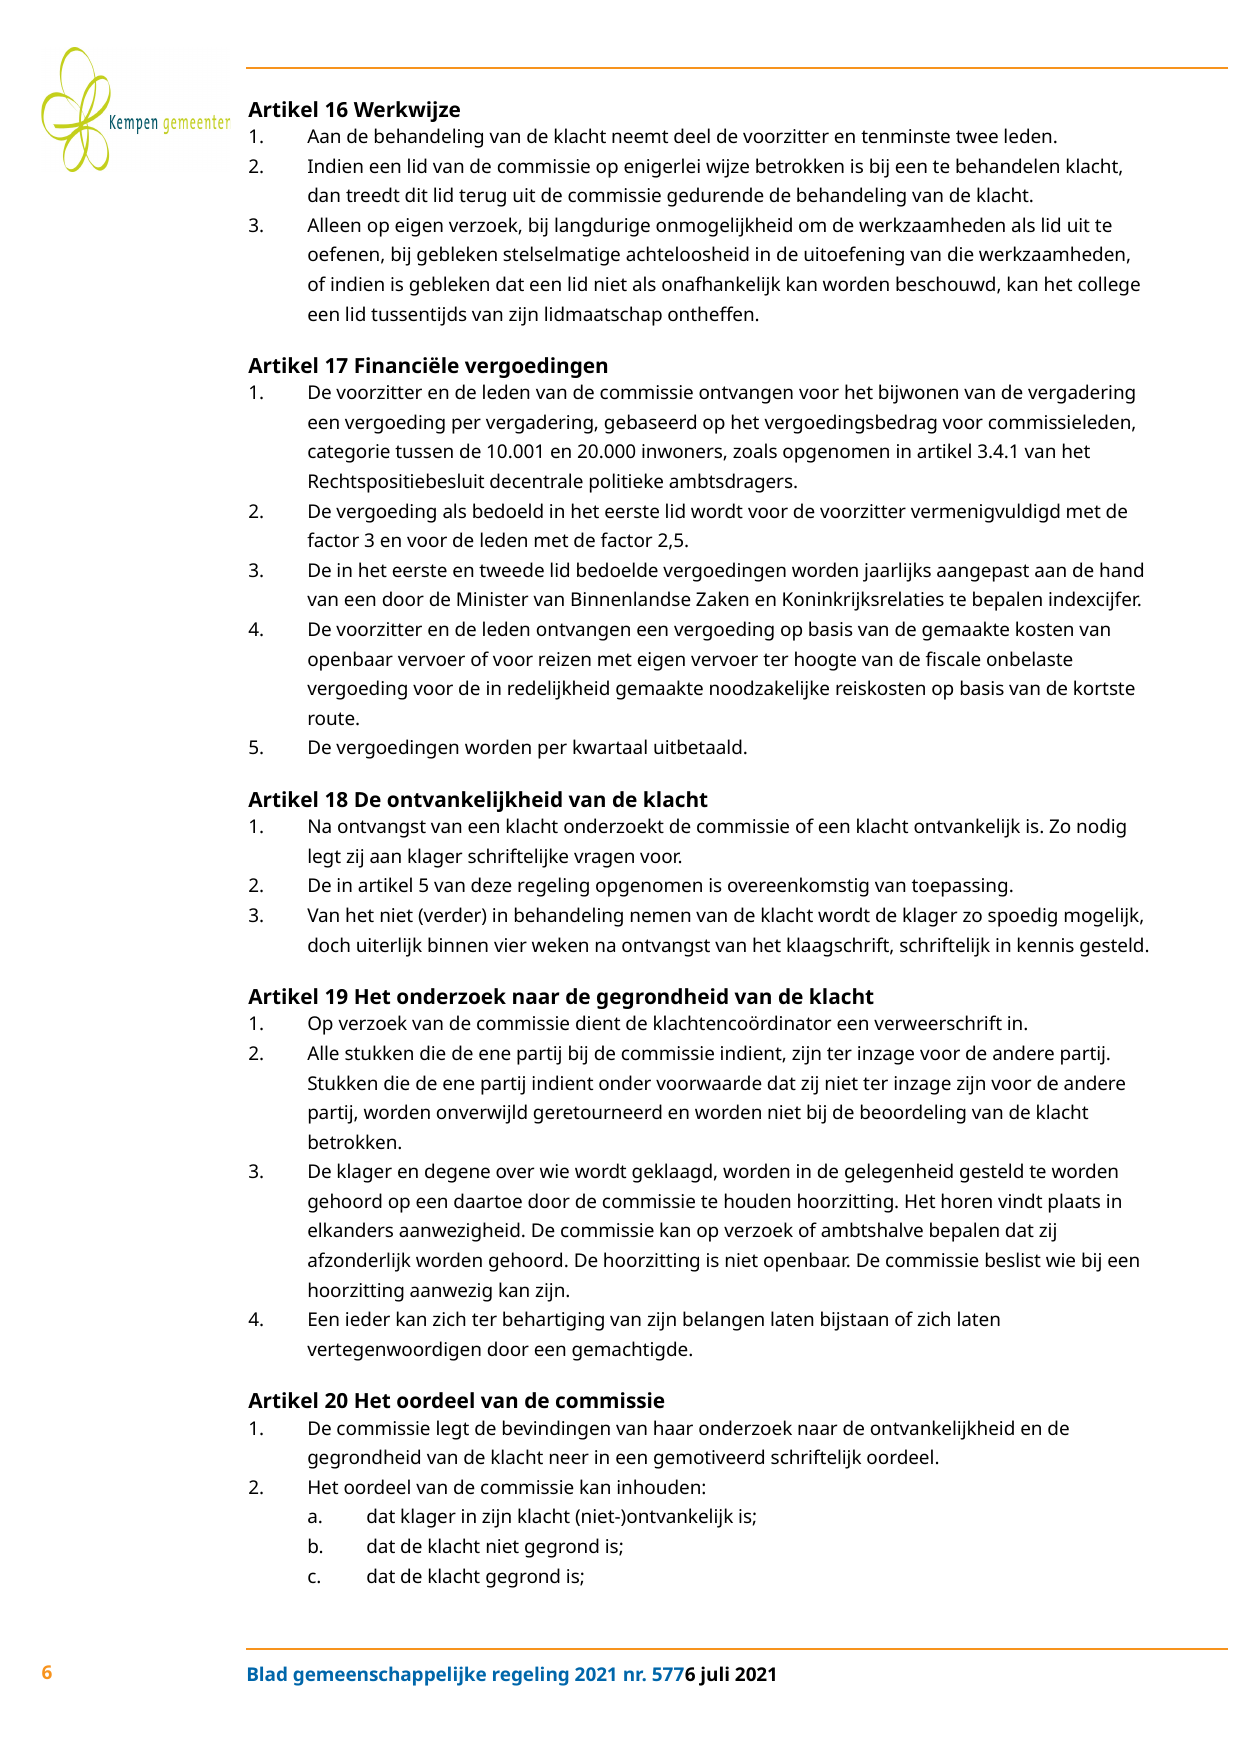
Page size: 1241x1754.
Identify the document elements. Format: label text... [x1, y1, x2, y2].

list dat de klacht gegrond is; [307, 1563, 1152, 1588]
list Aan de behandeling van de klacht neemt deel de voorzitter en tenminste twee leden. [248, 123, 1152, 149]
list De voorzitter en de leden van de commissie ontvangen voor het bijwonen van de vergadering een vergoeding per vergadering, gebaseerd op het vergoedingsbedrag voor commissieleden, categorie tussen de 10.001 en 20.000 inwoners, zoals opgenomen in artikel 3.4.1 van het Rechtspositiebesluit decentrale politieke ambtsdragers. [248, 379, 1152, 494]
text Artikel 16 Werkwijze [248, 95, 1152, 123]
list Van het niet (verder) in behandeling nemen van de klacht wordt de klager zo spoedig mogelijk, doch uiterlijk binnen vier weken na ontvangst van het klaagschrift, schriftelijk in kennis gesteld. [248, 902, 1152, 957]
list De in het eerste en tweede lid bedoelde vergoedingen worden jaarlijks aangepast aan de hand van een door de Minister van Binnenlandse Zaken en Koninkrijksrelaties te bepalen indexcijfer. [248, 557, 1152, 612]
text Artikel 19 Het onderzoek naar de gegrondheid van de klacht [248, 982, 1152, 1011]
text Artikel 20 Het oordeel van de commissie [248, 1386, 1152, 1415]
list De vergoedingen worden per kwartaal uitbetaald. [248, 734, 1152, 760]
list Indien een lid van de commissie op enigerlei wijze betrokken is bij een te behandelen klacht, dan treedt dit lid terug uit de commissie gedurende de behandeling van de klacht. [248, 153, 1152, 208]
list De vergoeding als bedoeld in het eerste lid wordt voor de voorzitter vermenigvuldigd met de factor 3 en voor de leden met de factor 2,5. [248, 498, 1152, 553]
list De in artikel 5 van deze regeling opgenomen is overeenkomstig van toepassing. [248, 873, 1152, 898]
list dat klager in zijn klacht (niet-)ontvankelijk is; [307, 1504, 1152, 1529]
picture [41, 47, 231, 172]
list Alle stukken die de ene partij bij de commissie indient, zijn ter inzage voor de andere partij. Stukken die de ene partij indient onder voorwaarde dat zij niet ter inzage zijn voor de andere partij, worden onverwijld geretourneerd en worden niet bij de beoordeling van de klacht betrokken. [248, 1040, 1152, 1155]
list Een ieder kan zich ter behartiging van zijn belangen laten bijstaan of zich laten vertegenwoordigen door een gemachtigde. [248, 1306, 1152, 1362]
text Artikel 17 Financiële vergoedingen [248, 351, 1152, 379]
list Op verzoek van de commissie dient de klachtencoördinator een verweerschrift in. [248, 1011, 1152, 1036]
list De klager en degene over wie wordt geklaagd, worden in de gelegenheid gesteld te worden gehoord op een daartoe door de commissie te houden hoorzitting. Het horen vindt plaats in elkanders aanwezigheid. De commissie kan op verzoek of ambtshalve bepalen dat zij afzonderlijk worden gehoord. De hoorzitting is niet openbaar. De commissie beslist wie bij een hoorzitting aanwezig kan zijn. [248, 1158, 1152, 1303]
list dat de klacht niet gegrond is; [307, 1533, 1152, 1559]
list De voorzitter en de leden ontvangen een vergoeding op basis van de gemaakte kosten van openbaar vervoer of voor reizen met eigen vervoer ter hoogte van de fiscale onbelaste vergoeding voor de in redelijkheid gemaakte noodzakelijke reiskosten op basis van de kortste route. [248, 616, 1152, 731]
list Het oordeel van de commissie kan inhouden: [248, 1474, 1152, 1500]
text Artikel 18 De ontvankelijkheid van de klacht [248, 785, 1152, 813]
list Na ontvangst van een klacht onderzoekt de commissie of een klacht ontvankelijk is. Zo nodig legt zij aan klager schriftelijke vragen voor. [248, 813, 1152, 869]
list Alleen op eigen verzoek, bij langdurige onmogelijkheid om de werkzaamheden als lid uit te oefenen, bij gebleken stelselmatige achteloosheid in de uitoefening van die werkzaamheden, of indien is gebleken dat een lid niet als onafhankelijk kan worden beschouwd, kan het college een lid tussentijds van zijn lidmaatschap ontheffen. [248, 212, 1152, 326]
list De commissie legt de bevindingen van haar onderzoek naar de ontvankelijkheid en de gegrondheid van de klacht neer in een gemotiveerd schriftelijk oordeel. [248, 1415, 1152, 1470]
